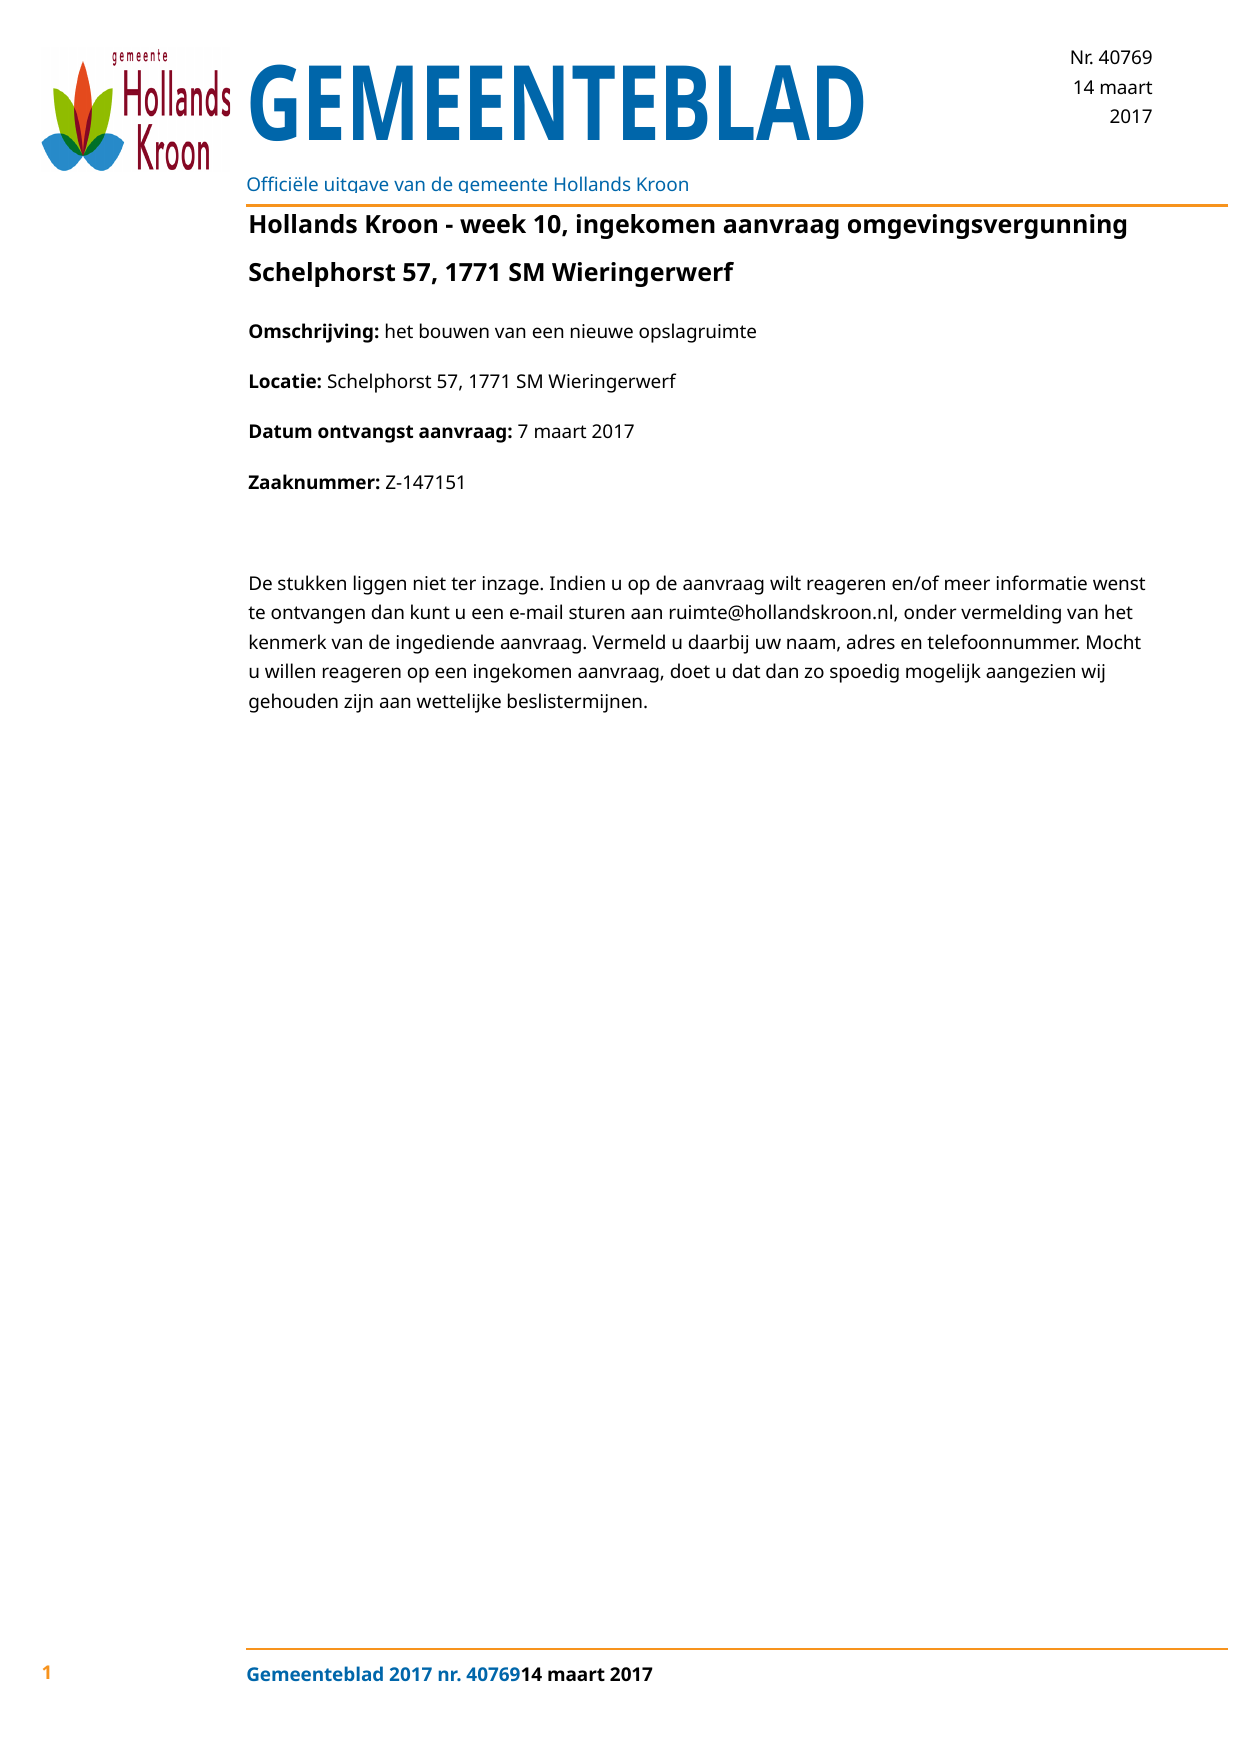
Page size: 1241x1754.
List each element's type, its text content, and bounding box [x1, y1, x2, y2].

text Hollands Kroon - week 10, ingekomen aanvraag omgevingsvergunning Schelphorst 57, 1771 SM Wieringerwerf [248, 207, 1152, 288]
text Omschrijving: het bouwen van een nieuwe opslagruimte [248, 318, 1152, 344]
text Zaaknummer: Z-147151 [248, 469, 1152, 495]
text Locatie: Schelphorst 57, 1771 SM Wieringerwerf [248, 368, 1152, 394]
picture [41, 47, 231, 172]
text De stukken liggen niet ter inzage. Indien u op de aanvraag wilt reageren en/of meer informatie wenst te ontvangen dan kunt u een e-mail sturen aan ruimte@hollandskroon.nl, onder vermelding van het kenmerk van de ingediende aanvraag. Vermeld u daarbij uw naam, adres en telefoonnummer. Mocht u willen reageren op een ingekomen aanvraag, doet u dat dan zo spoedig mogelijk aangezien wij gehouden zijn aan wettelijke beslistermijnen. [248, 570, 1152, 714]
text Datum ontvangst aanvraag: 7 maart 2017 [248, 419, 1152, 444]
